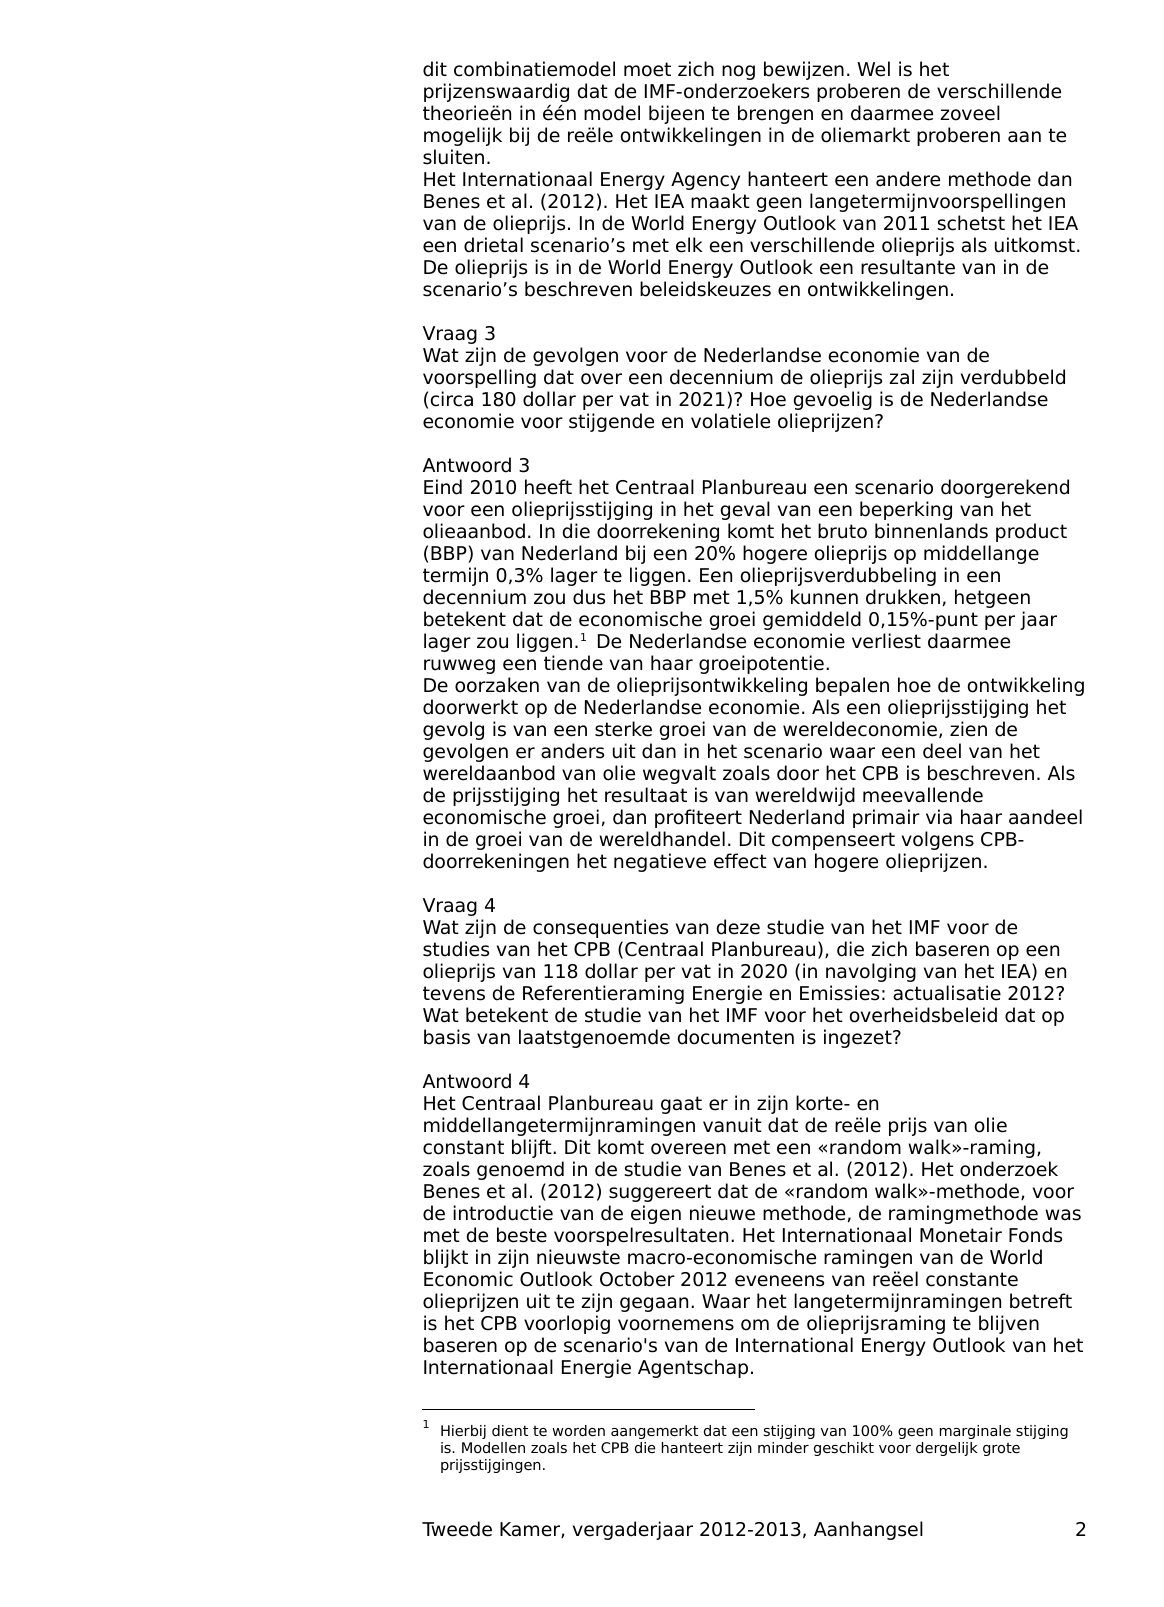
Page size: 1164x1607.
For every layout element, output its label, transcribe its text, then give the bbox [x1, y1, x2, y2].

text Vraag 3 [422, 323, 1087, 345]
text dit combinatiemodel moet zich nog bewijzen. Wel is het prijzenswaardig dat de IMF-onderzoekers proberen de verschillende theorieën in één model bijeen te brengen en daarmee zoveel mogelijk bij de reële ontwikkelingen in de oliemarkt proberen aan te sluiten. [422, 59, 1087, 169]
text Vraag 4 [422, 895, 1087, 917]
text Hierbij dient te worden aangemerkt dat een stijging van 100% geen marginale stijging is. Modellen zoals het CPB die hanteert zijn minder geschikt voor dergelijk grote prijsstijgingen. [422, 1418, 1087, 1474]
text De oorzaken van de olieprijsontwikkeling bepalen hoe de ontwikkeling doorwerkt op de Nederlandse economie. Als een olieprijsstijging het gevolg is van een sterke groei van de wereldeconomie, zien de gevolgen er anders uit dan in het scenario waar een deel van het wereldaanbod van olie wegvalt zoals door het CPB is beschreven. Als de prijsstijging het resultaat is van wereldwijd meevallende economische groei, dan profiteert Nederland primair via haar aandeel in de groei van de wereldhandel. Dit compenseert volgens CPB-doorrekeningen het negatieve effect van hogere olieprijzen. [422, 675, 1087, 873]
text Het Internationaal Energy Agency hanteert een andere methode dan Benes et al. (2012). Het IEA maakt geen langetermijnvoorspellingen van de olieprijs. In de World Energy Outlook van 2011 schetst het IEA een drietal scenario’s met elk een verschillende olieprijs als uitkomst. De olieprijs is in de World Energy Outlook een resultante van in de scenario’s beschreven beleidskeuzes en ontwikkelingen. [422, 169, 1087, 301]
text Het Centraal Planbureau gaat er in zijn korte- en middellangetermijnramingen vanuit dat de reële prijs van olie constant blijft. Dit komt overeen met een «random walk»-raming, zoals genoemd in de studie van Benes et al. (2012). Het onderzoek Benes et al. (2012) suggereert dat de «random walk»-methode, voor de introductie van de eigen nieuwe methode, de ramingmethode was met de beste voorspelresultaten. Het Internationaal Monetair Fonds blijkt in zijn nieuwste macro-economische ramingen van de World Economic Outlook October 2012 eveneens van reëel constante olieprijzen uit te zijn gegaan. Waar het langetermijnramingen betreft is het CPB voorlopig voornemens om de olieprijsraming te blijven baseren op de scenario's van de International Energy Outlook van het Internationaal Energie Agentschap. [422, 1093, 1087, 1379]
text Wat zijn de consequenties van deze studie van het IMF voor de studies van het CPB (Centraal Planbureau), die zich baseren op een olieprijs van 118 dollar per vat in 2020 (in navolging van het IEA) en tevens de Referentieraming Energie en Emissies: actualisatie 2012? Wat betekent de studie van het IMF voor het overheidsbeleid dat op basis van laatstgenoemde documenten is ingezet? [422, 917, 1087, 1049]
text Wat zijn de gevolgen voor de Nederlandse economie van de voorspelling dat over een decennium de olieprijs zal zijn verdubbeld (circa 180 dollar per vat in 2021)? Hoe gevoelig is de Nederlandse economie voor stijgende en volatiele olieprijzen? [422, 345, 1087, 433]
text Antwoord 3 [422, 455, 1087, 477]
text Eind 2010 heeft het Centraal Planbureau een scenario doorgerekend voor een olieprijsstijging in het geval van een beperking van het olieaanbod. In die doorrekening komt het bruto binnenlands product (BBP) van Nederland bij een 20% hogere olieprijs op middellange termijn 0,3% lager te liggen. Een olieprijsverdubbeling in een decennium zou dus het BBP met 1,5% kunnen drukken, hetgeen betekent dat de economische groei gemiddeld 0,15%-punt per jaar lager zou liggen. De Nederlandse economie verliest daarmee ruwweg een tiende van haar groeipotentie. [422, 477, 1087, 675]
text Antwoord 4 [422, 1071, 1087, 1093]
